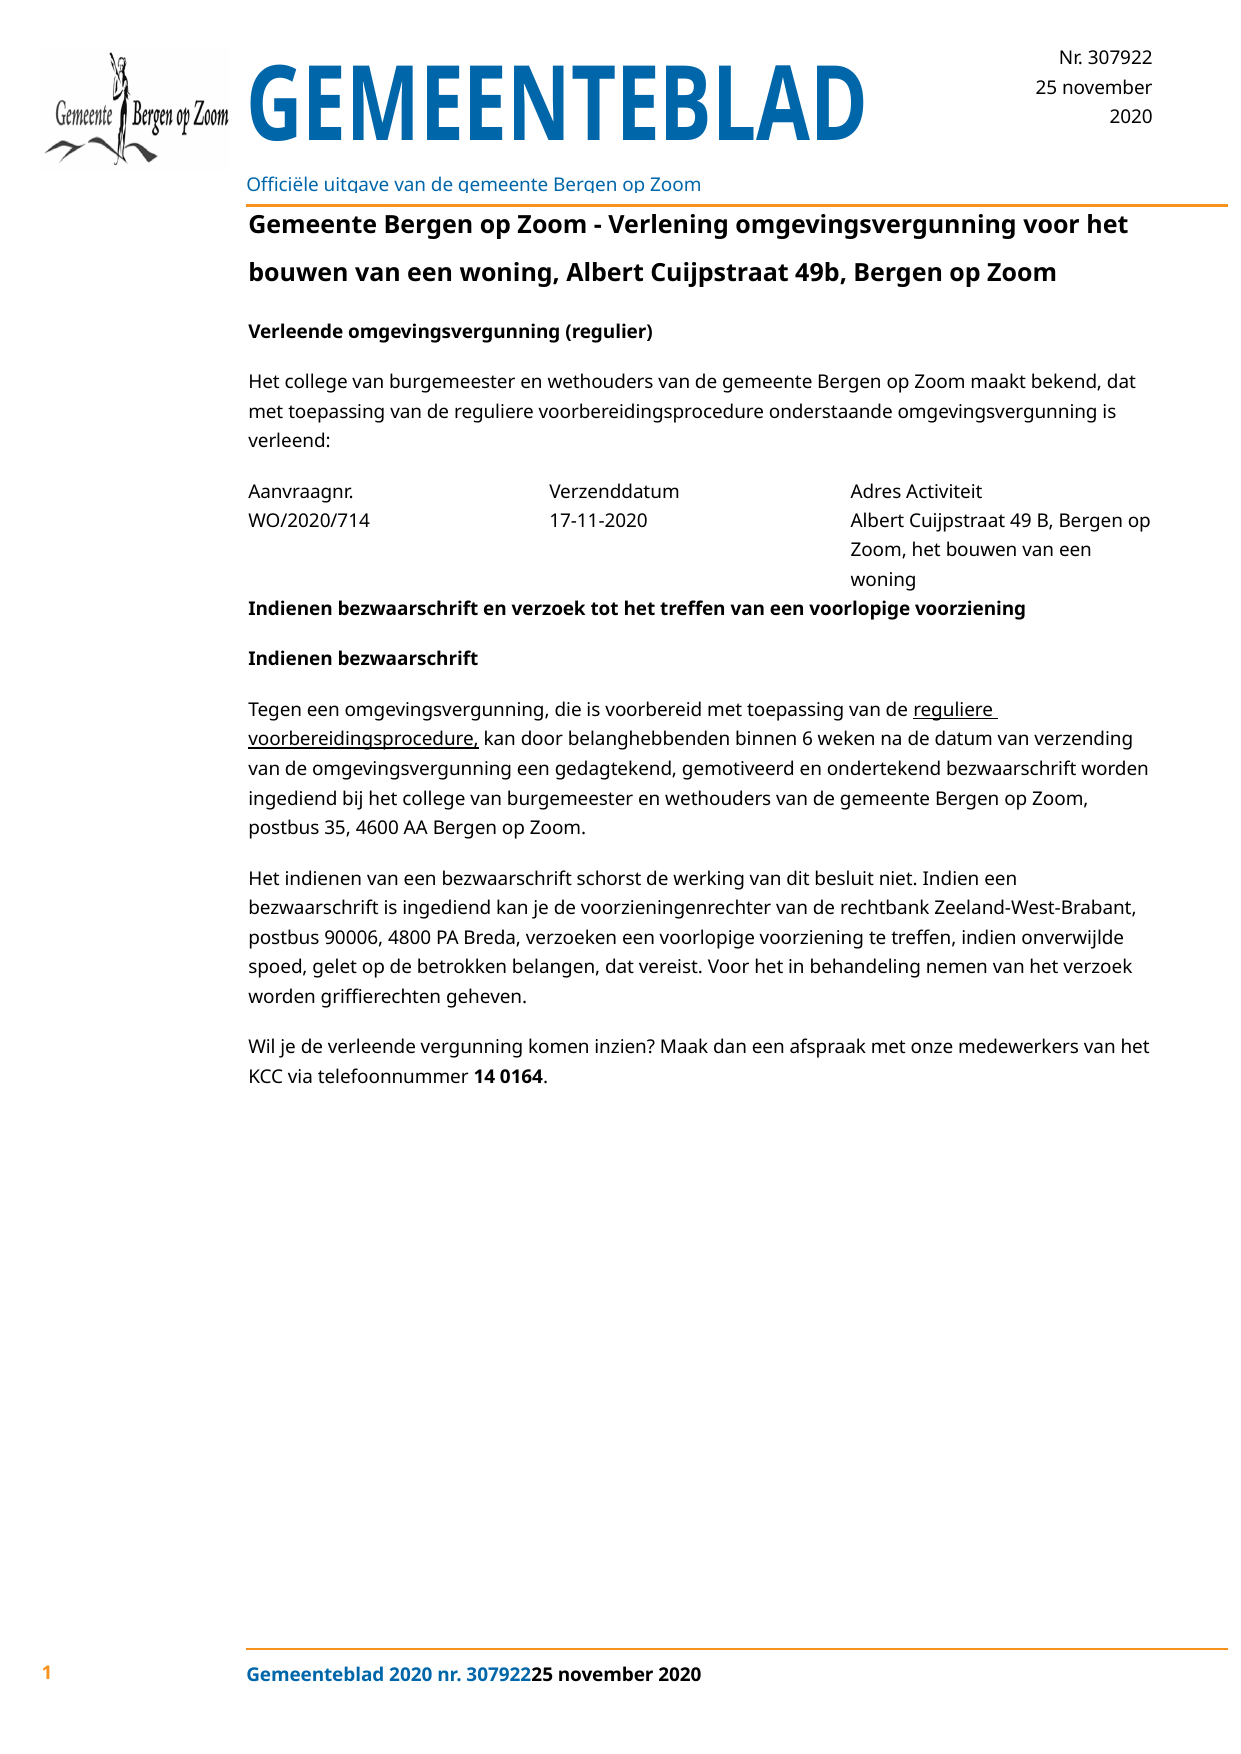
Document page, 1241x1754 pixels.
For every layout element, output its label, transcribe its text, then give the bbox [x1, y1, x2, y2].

table_header 17-11-2020 [549, 507, 850, 592]
table_header Adres Activiteit [850, 478, 1152, 504]
text Verleende omgevingsvergunning (regulier) [248, 318, 1152, 344]
picture [41, 47, 231, 172]
text Tegen een omgevingsvergunning, die is voorbereid met toepassing van de reguliere voorbereidingsprocedure, kan door belanghebbenden binnen 6 weken na de datum van verzending van de omgevingsvergunning een gedagtekend, gemotiveerd en ondertekend bezwaarschrift worden ingediend bij het college van burgemeester en wethouders van de gemeente Bergen op Zoom, postbus 35, 4600 AA Bergen op Zoom. [248, 696, 1152, 840]
text Gemeente Bergen op Zoom - Verlening omgevingsvergunning voor het bouwen van een woning, Albert Cuijpstraat 49b, Bergen op Zoom [248, 207, 1152, 288]
table_header Verzenddatum [549, 478, 850, 504]
text Het college van burgemeester en wethouders van de gemeente Bergen op Zoom maakt bekend, dat met toepassing van de reguliere voorbereidingsprocedure onderstaande omgevingsvergunning is verleend: [248, 368, 1152, 453]
text Wil je de verleende vergunning komen inzien? Maak dan een afspraak met onze medewerkers van het KCC via telefoonnummer 14 0164. [248, 1033, 1152, 1089]
table_header Aanvraagnr. [248, 478, 549, 504]
table_header WO/2020/714 [248, 507, 549, 592]
text Indienen bezwaarschrift [248, 646, 1152, 671]
text Het indienen van een bezwaarschrift schorst de werking van dit besluit niet. Indien een bezwaarschrift is ingediend kan je de voorzieningenrechter van de rechtbank Zeeland-West-Brabant, postbus 90006, 4800 PA Breda, verzoeken een voorlopige voorziening te treffen, indien onverwijlde spoed, gelet op de betrokken belangen, dat vereist. Voor het in behandeling nemen van het verzoek worden griffierechten geheven. [248, 865, 1152, 1009]
text Indienen bezwaarschrift en verzoek tot het treffen van een voorlopige voorziening [248, 595, 1152, 621]
table_header Albert Cuijpstraat 49 B, Bergen op Zoom, het bouwen van een woning [850, 507, 1152, 592]
